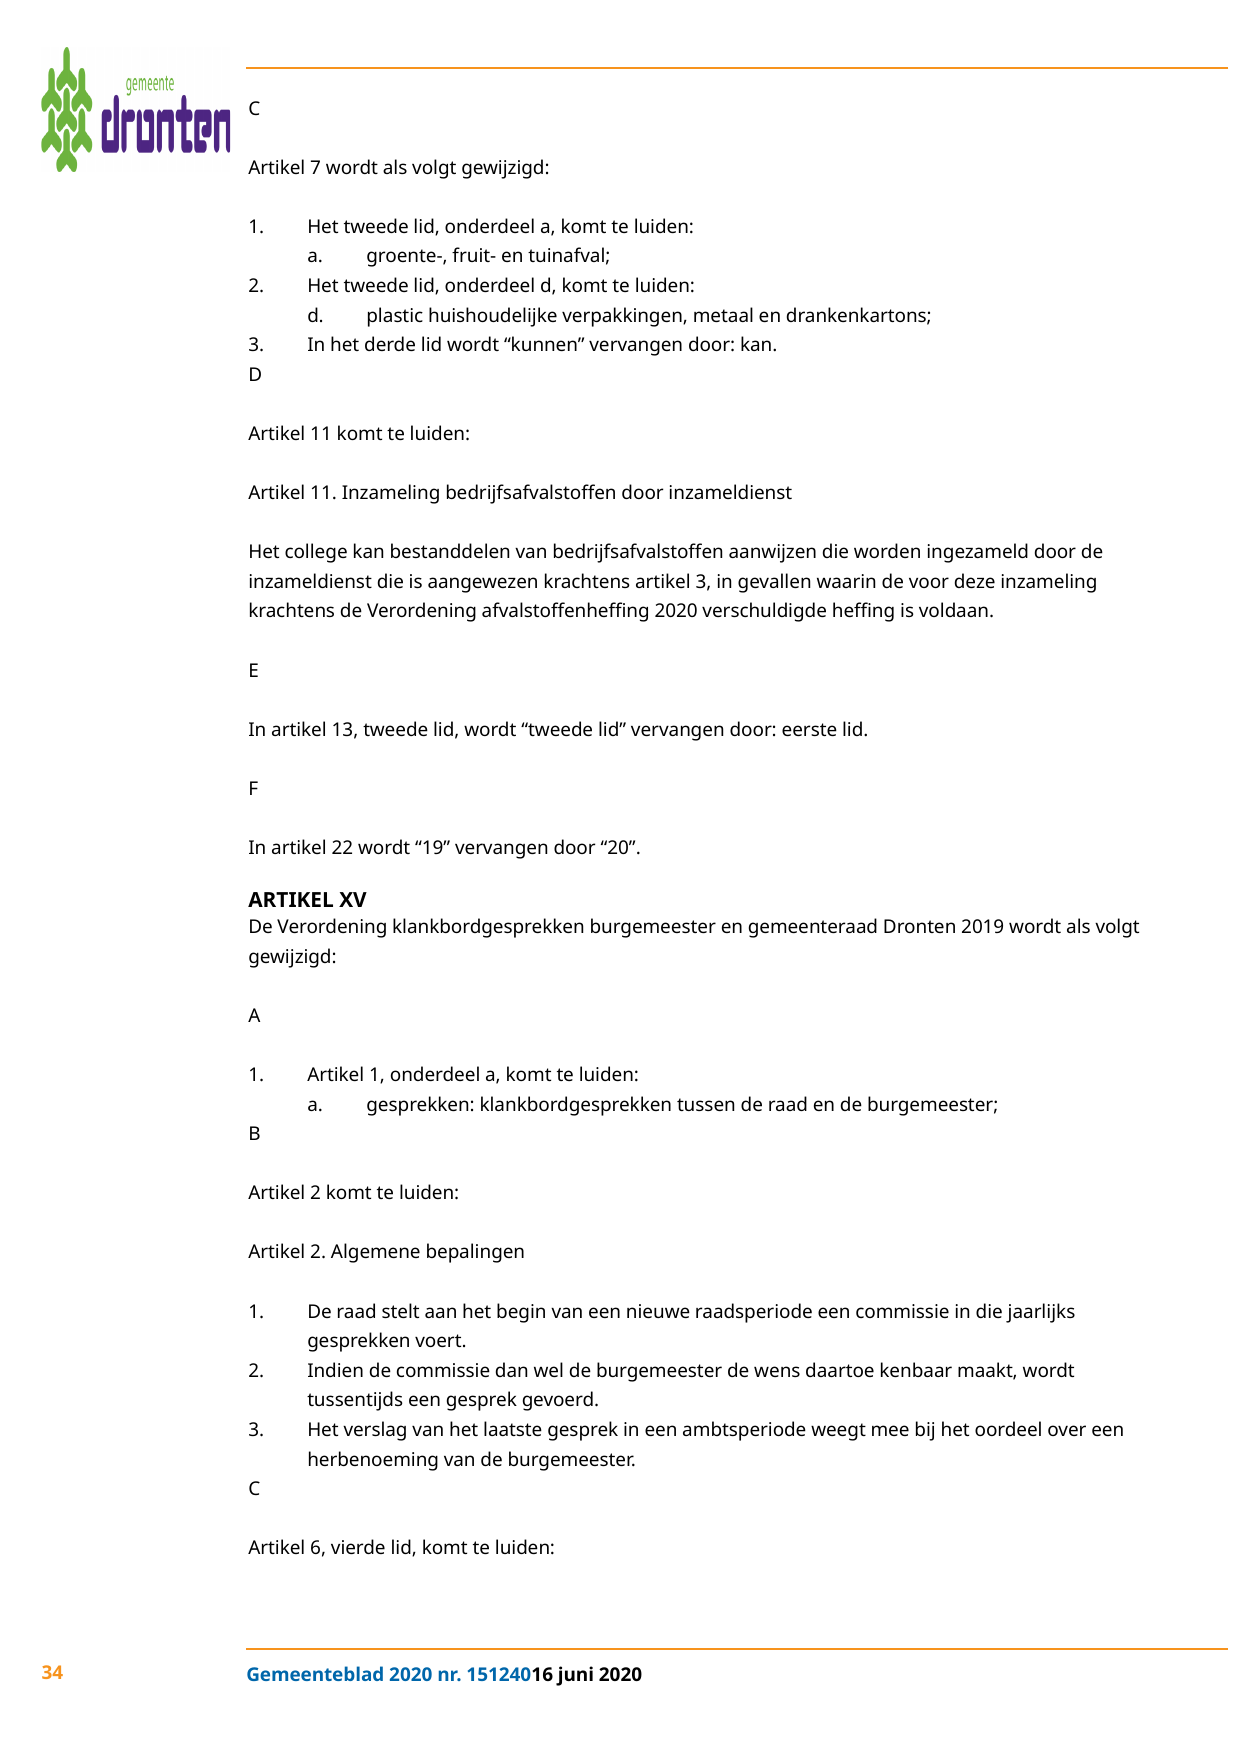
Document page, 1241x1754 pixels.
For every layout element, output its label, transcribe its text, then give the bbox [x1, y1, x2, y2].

text Artikel 2. Algemene bepalingen [248, 1239, 1152, 1264]
list gesprekken: klankbordgesprekken tussen de raad en de burgemeester; [307, 1091, 1152, 1116]
list In het derde lid wordt “kunnen” vervangen door: kan. [248, 331, 1152, 357]
list De raad stelt aan het begin van een nieuwe raadsperiode een commissie in die jaarlijks gesprekken voert. [248, 1298, 1152, 1353]
list Indien de commissie dan wel de burgemeester de wens daartoe kenbaar maakt, wordt tussentijds een gesprek gevoerd. [248, 1357, 1152, 1412]
text De Verordening klankbordgesprekken burgemeester en gemeenteraad Dronten 2019 wordt als volgt gewijzigd: [248, 913, 1152, 968]
text Artikel 2 komt te luiden: [248, 1179, 1152, 1205]
text E [248, 657, 1152, 683]
text F [248, 775, 1152, 801]
list plastic huishoudelijke verpakkingen, metaal en drankenkartons; [307, 302, 1152, 328]
list Het tweede lid, onderdeel a, komt te luiden: [248, 213, 1152, 239]
text C [248, 95, 1152, 121]
picture [41, 47, 231, 172]
text D [248, 361, 1152, 387]
list Artikel 1, onderdeel a, komt te luiden: [248, 1061, 1152, 1087]
text Artikel 11 komt te luiden: [248, 420, 1152, 446]
text Artikel 7 wordt als volgt gewijzigd: [248, 154, 1152, 180]
text Artikel 6, vierde lid, komt te luiden: [248, 1534, 1152, 1560]
text Artikel 11. Inzameling bedrijfsafvalstoffen door inzameldienst [248, 479, 1152, 505]
list groente-, fruit- en tuinafval; [307, 243, 1152, 268]
text C [248, 1475, 1152, 1501]
list Het tweede lid, onderdeel d, komt te luiden: [248, 272, 1152, 298]
list Het verslag van het laatste gesprek in een ambtsperiode weegt mee bij het oordeel over een herbenoeming van de burgemeester. [248, 1416, 1152, 1471]
text In artikel 13, tweede lid, wordt “tweede lid” vervangen door: eerste lid. [248, 716, 1152, 742]
text B [248, 1120, 1152, 1146]
text Het college kan bestanddelen van bedrijfsafvalstoffen aanwijzen die worden ingezameld door de inzameldienst die is aangewezen krachtens artikel 3, in gevallen waarin de voor deze inzameling krachtens de Verordening afvalstoffenheffing 2020 verschuldigde heffing is voldaan. [248, 538, 1152, 623]
text A [248, 1002, 1152, 1028]
text In artikel 22 wordt “19” vervangen door “20”. [248, 834, 1152, 860]
text ARTIKEL XV [248, 885, 1152, 913]
